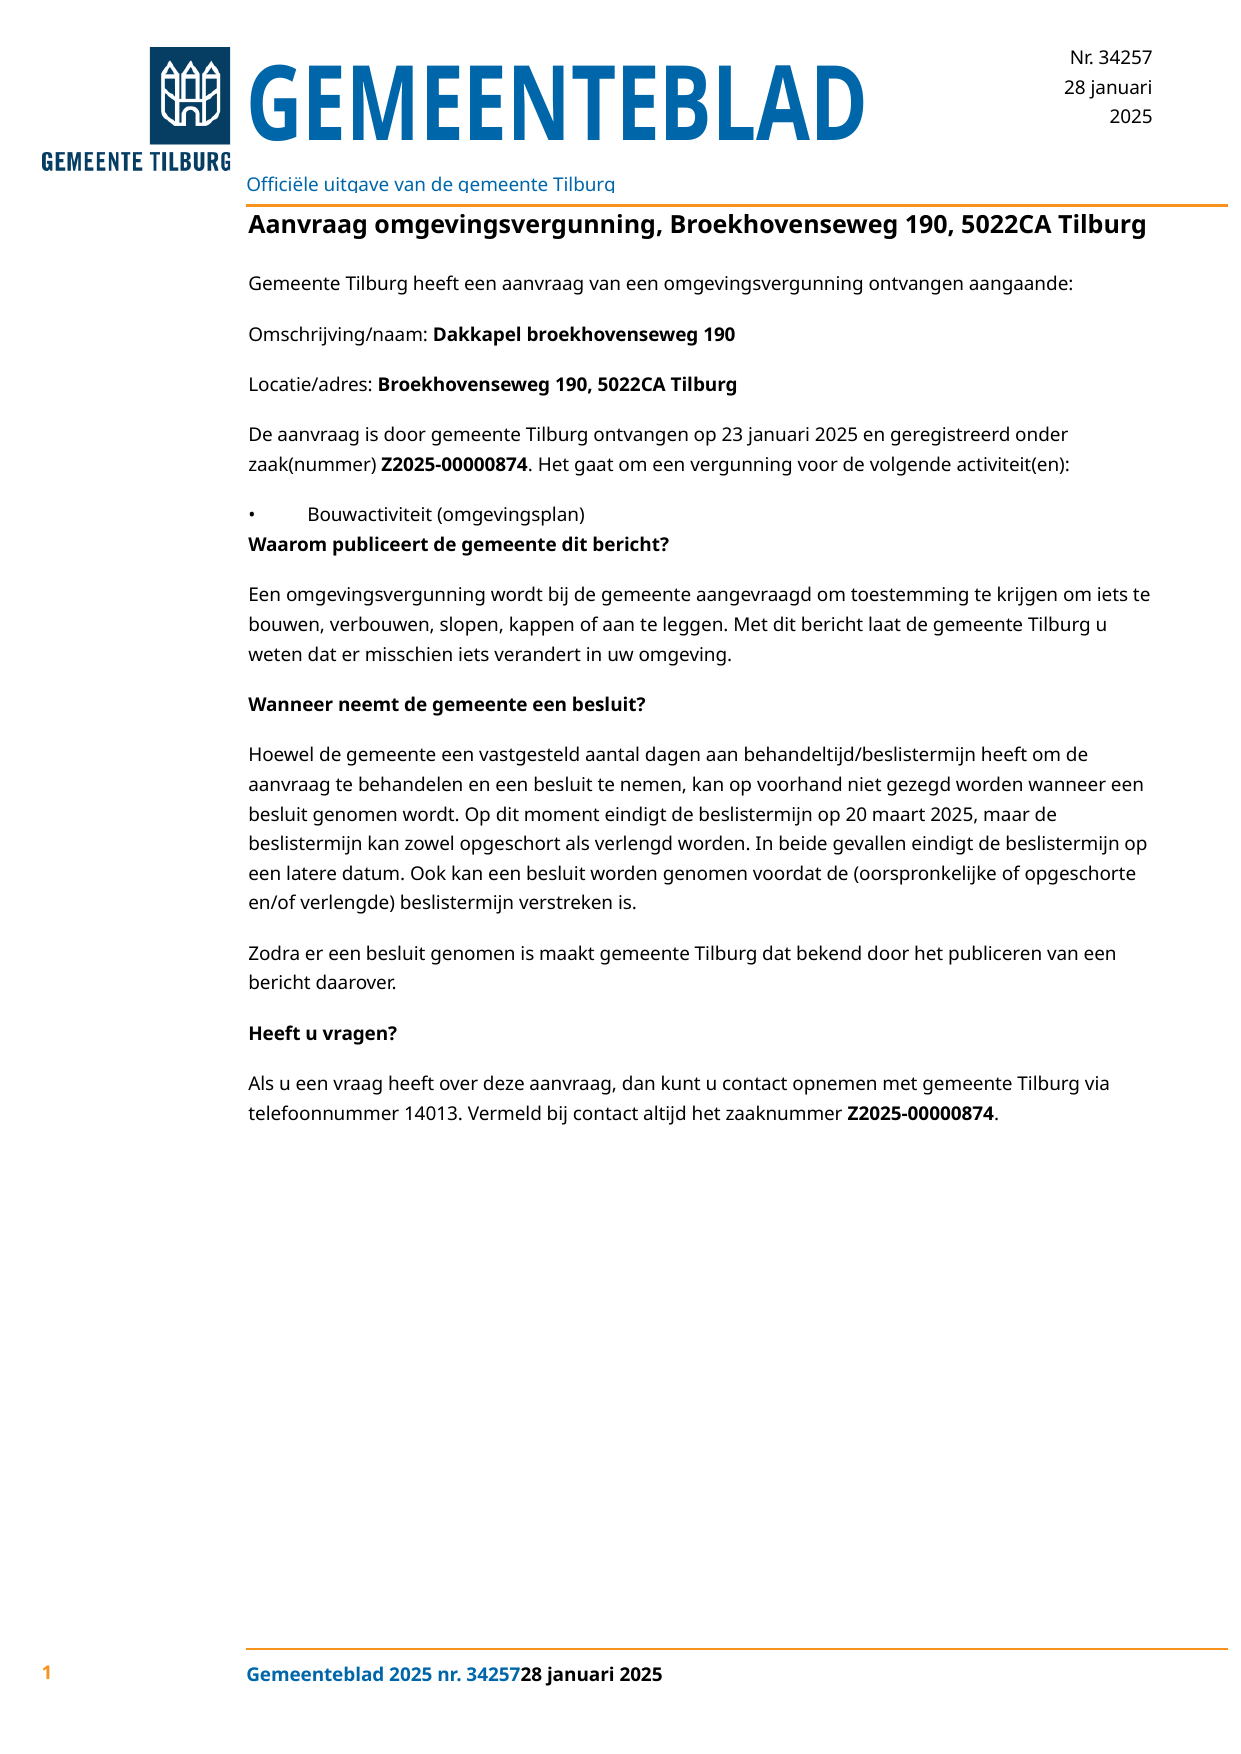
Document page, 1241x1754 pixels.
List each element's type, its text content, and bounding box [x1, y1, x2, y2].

text Als u een vraag heeft over deze aanvraag, dan kunt u contact opnemen met gemeente Tilburg via telefoonnummer 14013. Vermeld bij contact altijd het zaaknummer Z2025-00000874. [248, 1070, 1152, 1126]
list Bouwactiviteit (omgevingsplan) [248, 502, 1152, 527]
text De aanvraag is door gemeente Tilburg ontvangen op 23 januari 2025 en geregistreerd onder zaak(nummer) Z2025-00000874. Het gaat om een vergunning voor de volgende activiteit(en): [248, 422, 1152, 477]
text Waarom publiceert de gemeente dit bericht? [248, 531, 1152, 557]
text Zodra er een besluit genomen is maakt gemeente Tilburg dat bekend door het publiceren van een bericht daarover. [248, 940, 1152, 995]
text Wanneer neemt de gemeente een besluit? [248, 691, 1152, 717]
text Hoewel de gemeente een vastgesteld aantal dagen aan behandeltijd/beslistermijn heeft om de aanvraag te behandelen en een besluit te nemen, kan op voorhand niet gezegd worden wanneer een besluit genomen wordt. Op dit moment eindigt de beslistermijn op 20 maart 2025, maar de beslistermijn kan zowel opgeschort als verlengd worden. In beide gevallen eindigt de beslistermijn op een latere datum. Ook kan een besluit worden genomen voordat de (oorspronkelijke of opgeschorte en/of verlengde) beslistermijn verstreken is. [248, 742, 1152, 915]
text Gemeente Tilburg heeft een aanvraag van een omgevingsvergunning ontvangen aangaande: [248, 270, 1152, 296]
picture [41, 47, 231, 172]
text Omschrijving/naam: Dakkapel broekhovenseweg 190 [248, 321, 1152, 346]
text Een omgevingsvergunning wordt bij de gemeente aangevraagd om toestemming te krijgen om iets te bouwen, verbouwen, slopen, kappen of aan te leggen. Met dit bericht laat de gemeente Tilburg u weten dat er misschien iets verandert in uw omgeving. [248, 582, 1152, 666]
text Aanvraag omgevingsvergunning, Broekhovenseweg 190, 5022CA Tilburg [248, 207, 1152, 241]
text Heeft u vragen? [248, 1020, 1152, 1046]
text Locatie/adres: Broekhovenseweg 190, 5022CA Tilburg [248, 371, 1152, 397]
